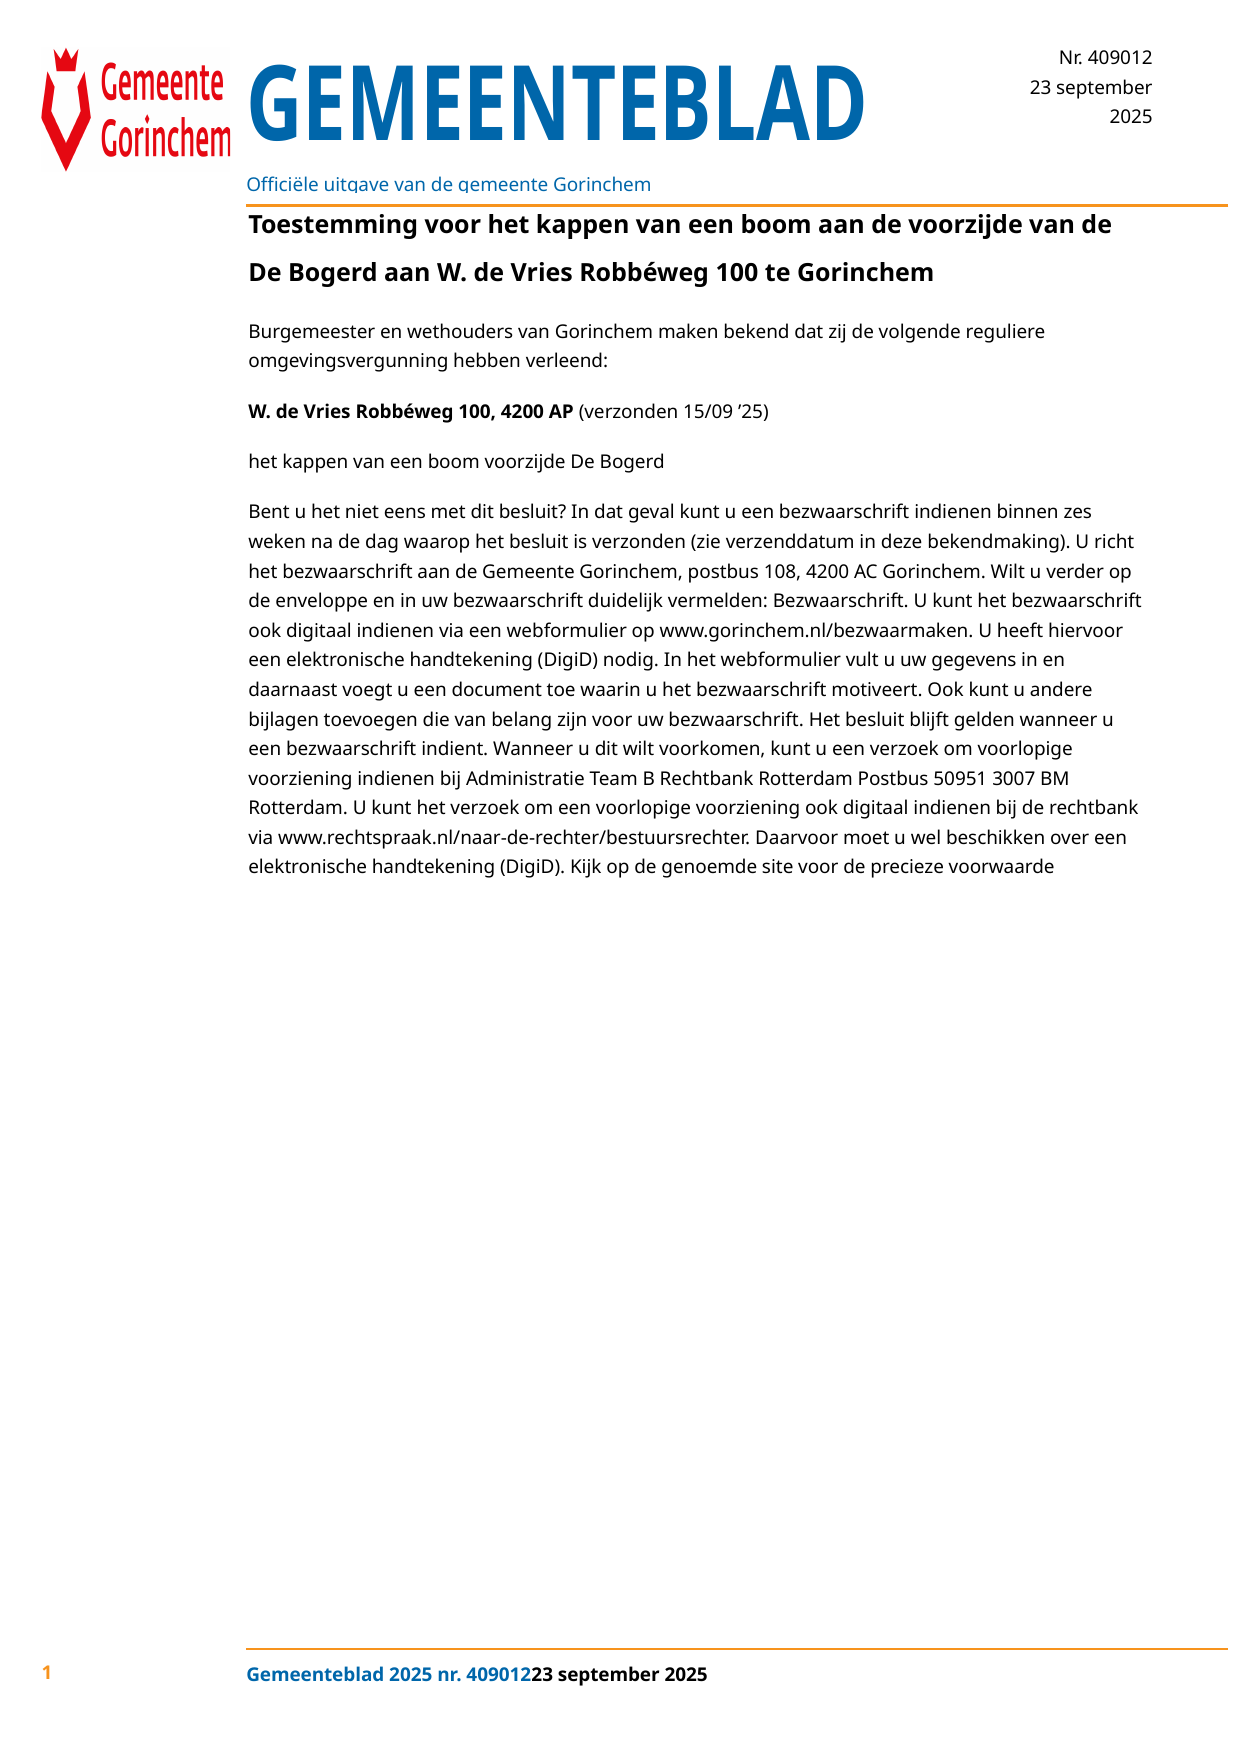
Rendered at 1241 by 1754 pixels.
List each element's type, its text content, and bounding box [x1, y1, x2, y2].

text Bent u het niet eens met dit besluit? In dat geval kunt u een bezwaarschrift indienen binnen zes weken na de dag waarop het besluit is verzonden (zie verzenddatum in deze bekendmaking). U richt het bezwaarschrift aan de Gemeente Gorinchem, postbus 108, 4200 AC Gorinchem. Wilt u verder op de enveloppe en in uw bezwaarschrift duidelijk vermelden: Bezwaarschrift. U kunt het bezwaarschrift ook digitaal indienen via een webformulier op www.gorinchem.nl/bezwaarmaken. U heeft hiervoor een elektronische handtekening (DigiD) nodig. In het webformulier vult u uw gegevens in en daarnaast voegt u een document toe waarin u het bezwaarschrift motiveert. Ook kunt u andere bijlagen toevoegen die van belang zijn voor uw bezwaarschrift. Het besluit blijft gelden wanneer u een bezwaarschrift indient. Wanneer u dit wilt voorkomen, kunt u een verzoek om voorlopige voorziening indienen bij Administratie Team B Rechtbank Rotterdam Postbus 50951 3007 BM Rotterdam. U kunt het verzoek om een voorlopige voorziening ook digitaal indienen bij de rechtbank via www.rechtspraak.nl/naar-de-rechter/bestuursrechter. Daarvoor moet u wel beschikken over een elektronische handtekening (DigiD). Kijk op de genoemde site voor de precieze voorwaarde [248, 499, 1152, 879]
picture [41, 47, 231, 172]
text W. de Vries Robbéweg 100, 4200 AP (verzonden 15/09 ’25) [248, 398, 1152, 424]
text het kappen van een boom voorzijde De Bogerd [248, 448, 1152, 474]
text Toestemming voor het kappen van een boom aan de voorzijde van de De Bogerd aan W. de Vries Robbéweg 100 te Gorinchem [248, 207, 1152, 288]
text Burgemeester en wethouders van Gorinchem maken bekend dat zij de volgende reguliere omgevingsvergunning hebben verleend: [248, 318, 1152, 373]
